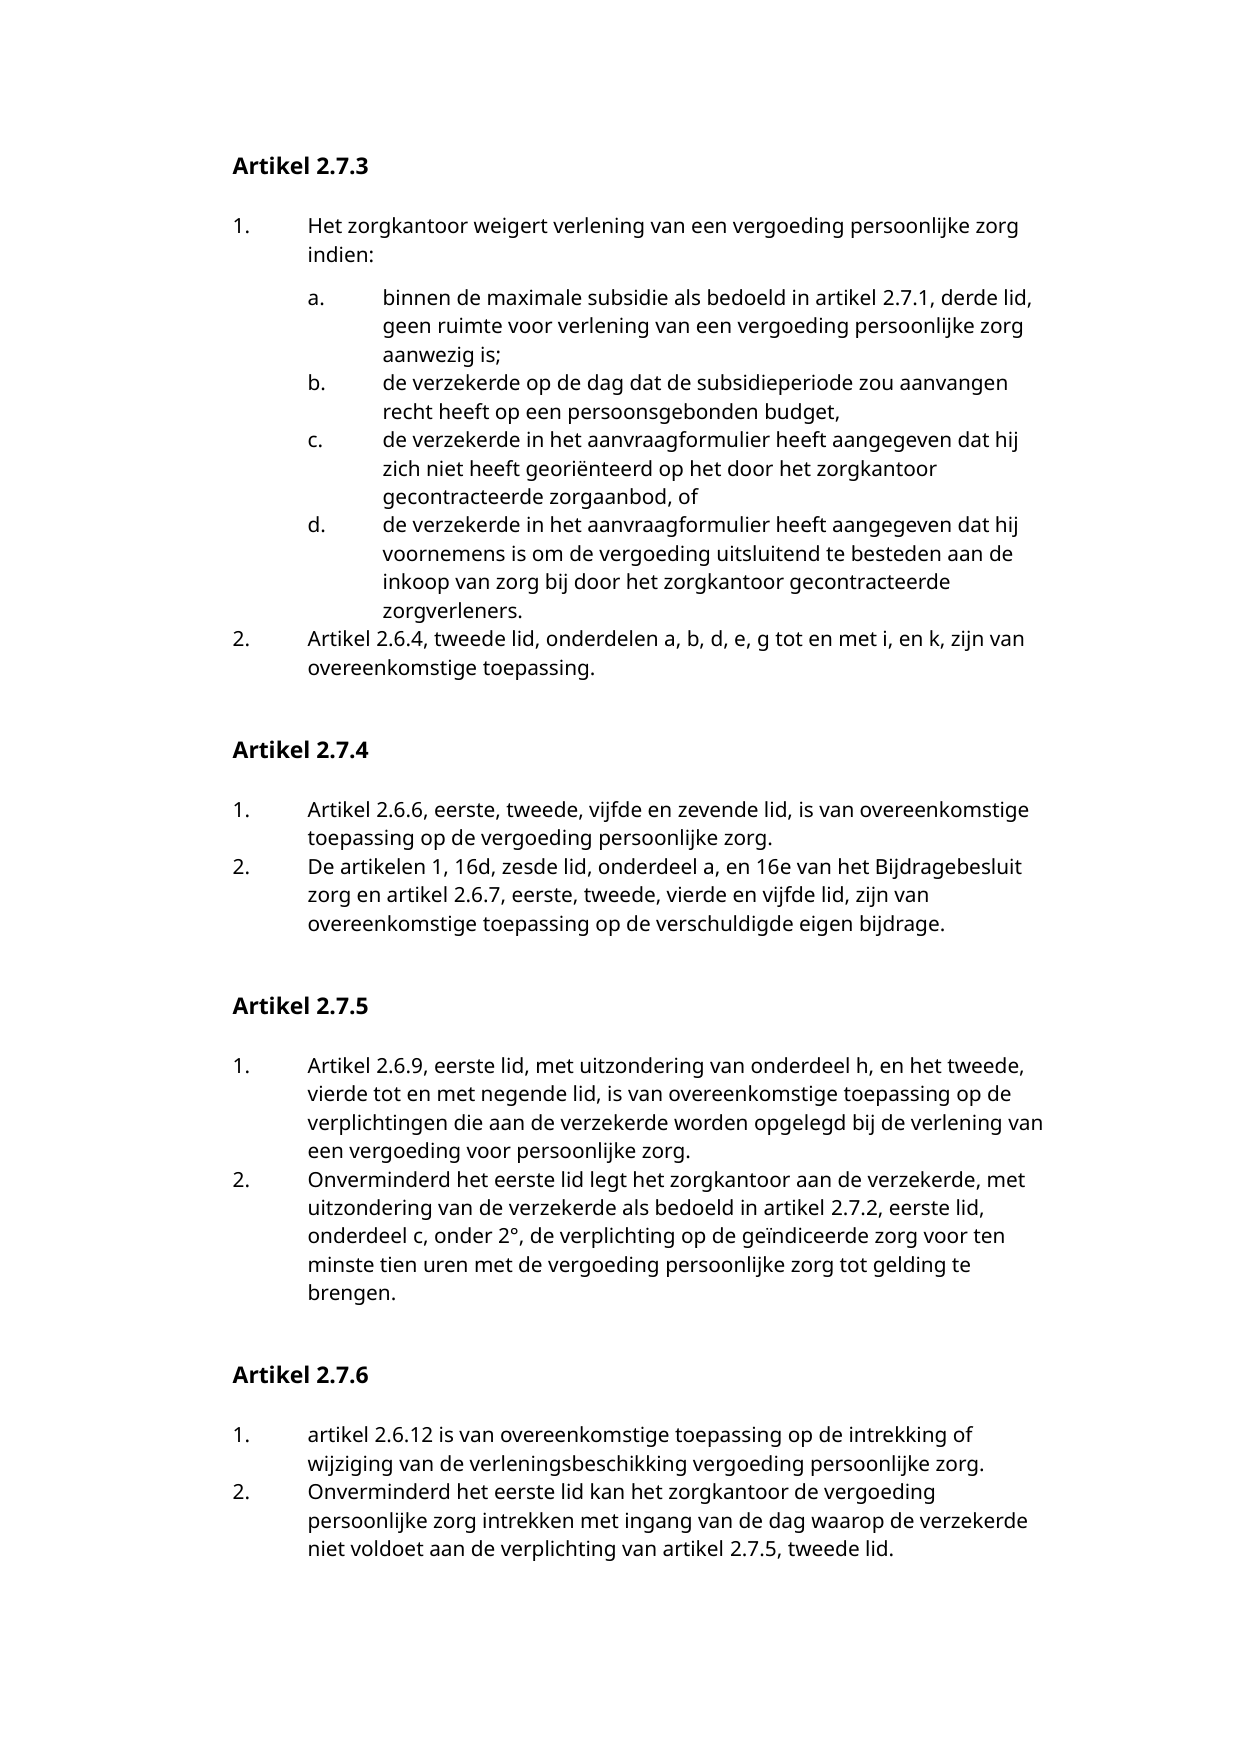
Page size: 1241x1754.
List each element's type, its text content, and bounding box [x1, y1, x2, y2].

list Het zorgkantoor weigert verlening van een vergoeding persoonlijke zorg indien: [232, 211, 1053, 268]
list Artikel 2.6.4, tweede lid, onderdelen a, b, d, e, g tot en met i, en k, zijn van overeenkomstige toepassing. [232, 624, 1053, 681]
subtitle Artikel 2.7.6 [232, 1359, 1053, 1391]
list de verzekerde in het aanvraagformulier heeft aangegeven dat hij voornemens is om de vergoeding uitsluitend te besteden aan de inkoop van zorg bij door het zorgkantoor gecontracteerde zorgverleners. [307, 511, 1053, 624]
list artikel 2.6.12 is van overeenkomstige toepassing op de intrekking of wijziging van de verleningsbeschikking vergoeding persoonlijke zorg. [232, 1421, 1053, 1477]
list de verzekerde in het aanvraagformulier heeft aangegeven dat hij zich niet heeft georiënteerd op het door het zorgkantoor gecontracteerde zorgaanbod, of [307, 425, 1053, 511]
list Artikel 2.6.9, eerste lid, met uitzondering van onderdeel h, en het tweede, vierde tot en met negende lid, is van overeenkomstige toepassing op de verplichtingen die aan de verzekerde worden opgelegd bij de verlening van een vergoeding voor persoonlijke zorg. [232, 1051, 1053, 1165]
list Onverminderd het eerste lid legt het zorgkantoor aan de verzekerde, met uitzondering van de verzekerde als bedoeld in artikel 2.7.2, eerste lid, onderdeel c, onder 2°, de verplichting op de geïndiceerde zorg voor ten minste tien uren met de vergoeding persoonlijke zorg tot gelding te brengen. [232, 1165, 1053, 1307]
list Artikel 2.6.6, eerste, tweede, vijfde en zevende lid, is van overeenkomstige toepassing op de vergoeding persoonlijke zorg. [232, 795, 1053, 852]
list binnen de maximale subsidie als bedoeld in artikel 2.7.1, derde lid, geen ruimte voor verlening van een vergoeding persoonlijke zorg aanwezig is; [307, 283, 1053, 368]
list de verzekerde op de dag dat de subsidieperiode zou aanvangen recht heeft op een persoonsgebonden budget, [307, 368, 1053, 425]
subtitle Artikel 2.7.3 [232, 150, 1053, 181]
list De artikelen 1, 16d, zesde lid, onderdeel a, en 16e van het Bijdragebesluit zorg en artikel 2.6.7, eerste, tweede, vierde en vijfde lid, zijn van overeenkomstige toepassing op de verschuldigde eigen bijdrage. [232, 852, 1053, 937]
subtitle Artikel 2.7.4 [232, 734, 1053, 765]
subtitle Artikel 2.7.5 [232, 990, 1053, 1021]
list Onverminderd het eerste lid kan het zorgkantoor de vergoeding persoonlijke zorg intrekken met ingang van de dag waarop de verzekerde niet voldoet aan de verplichting van artikel 2.7.5, tweede lid. [232, 1477, 1053, 1563]
